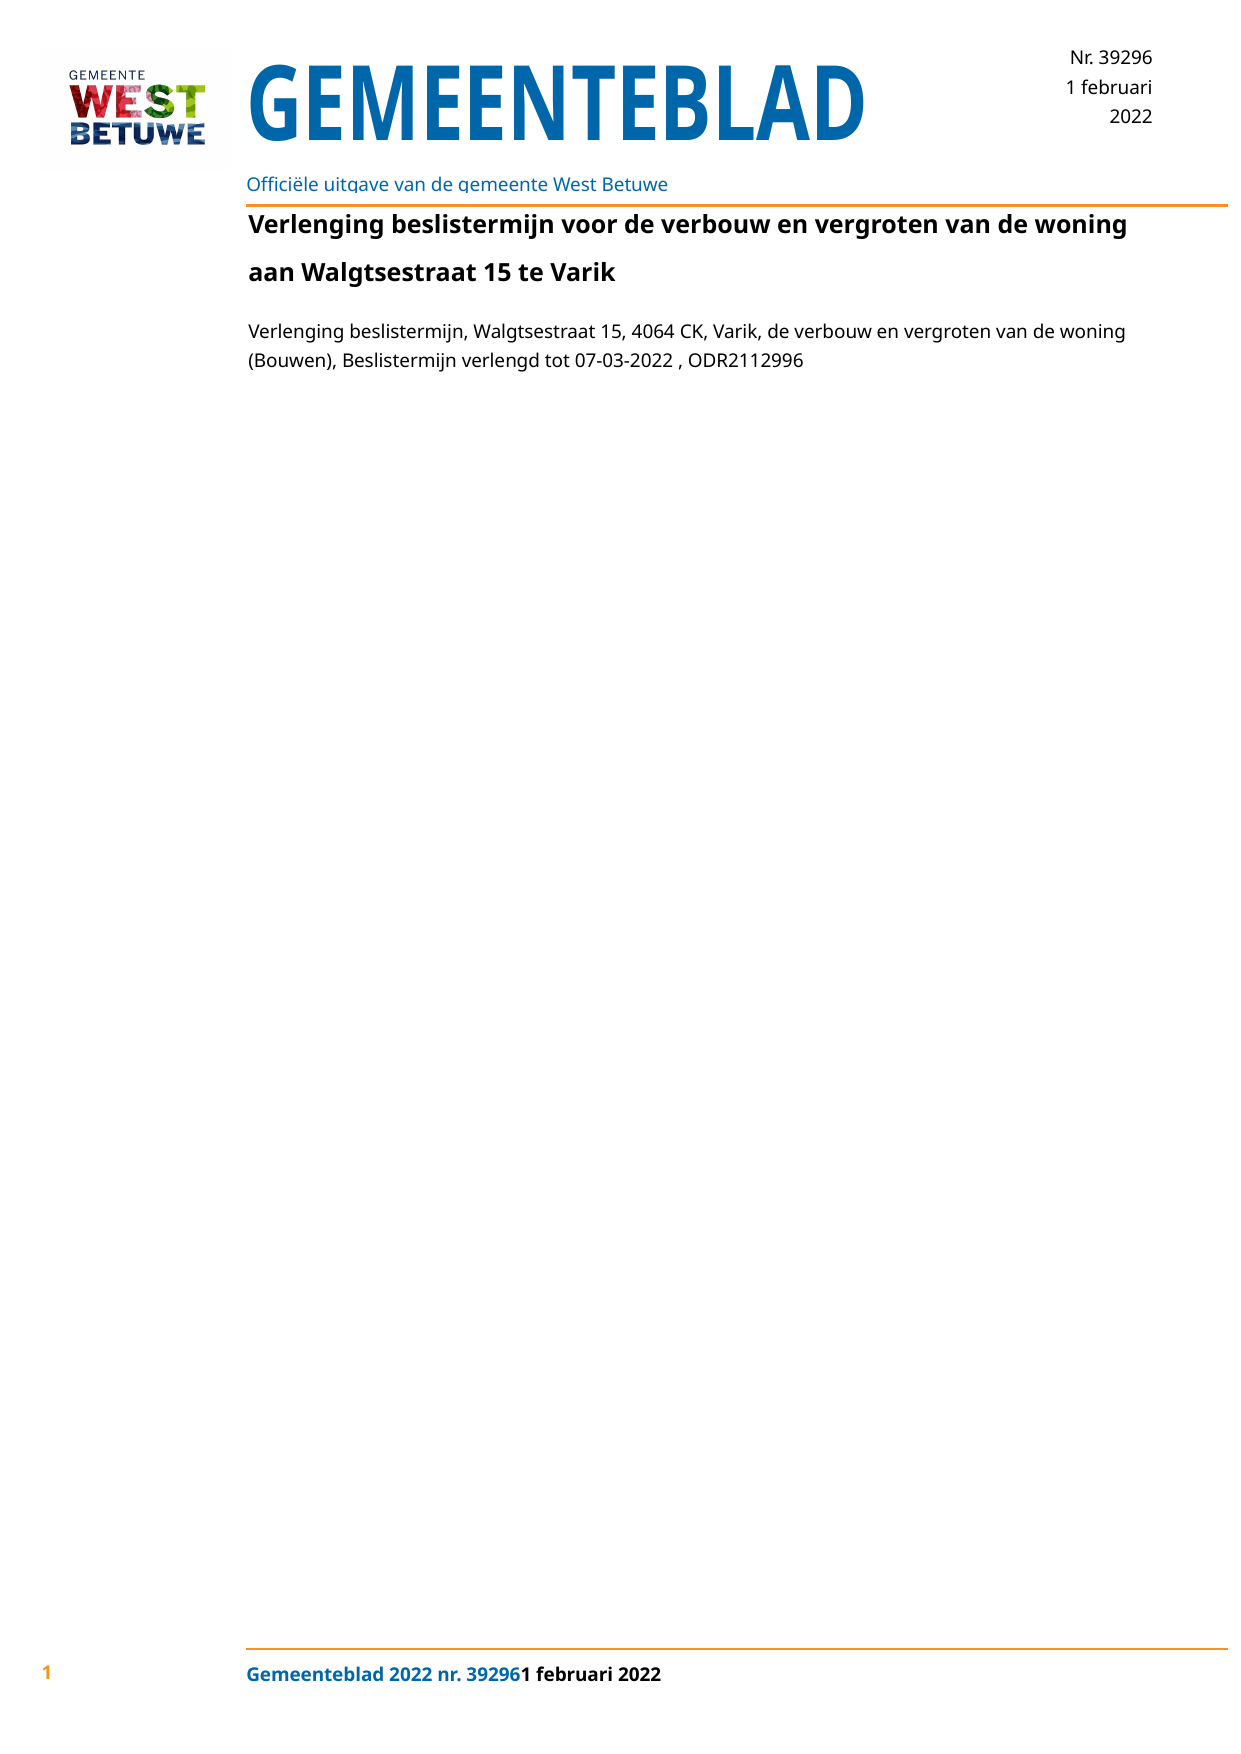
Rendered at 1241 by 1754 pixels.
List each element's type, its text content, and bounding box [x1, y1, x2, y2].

text Verlenging beslistermijn voor de verbouw en vergroten van de woning aan Walgtsestraat 15 te Varik [248, 207, 1152, 288]
text Verlenging beslistermijn, Walgtsestraat 15, 4064 CK, Varik, de verbouw en vergroten van de woning (Bouwen), Beslistermijn verlengd tot 07-03-2022 , ODR2112996 [248, 318, 1152, 373]
picture [41, 47, 231, 172]
